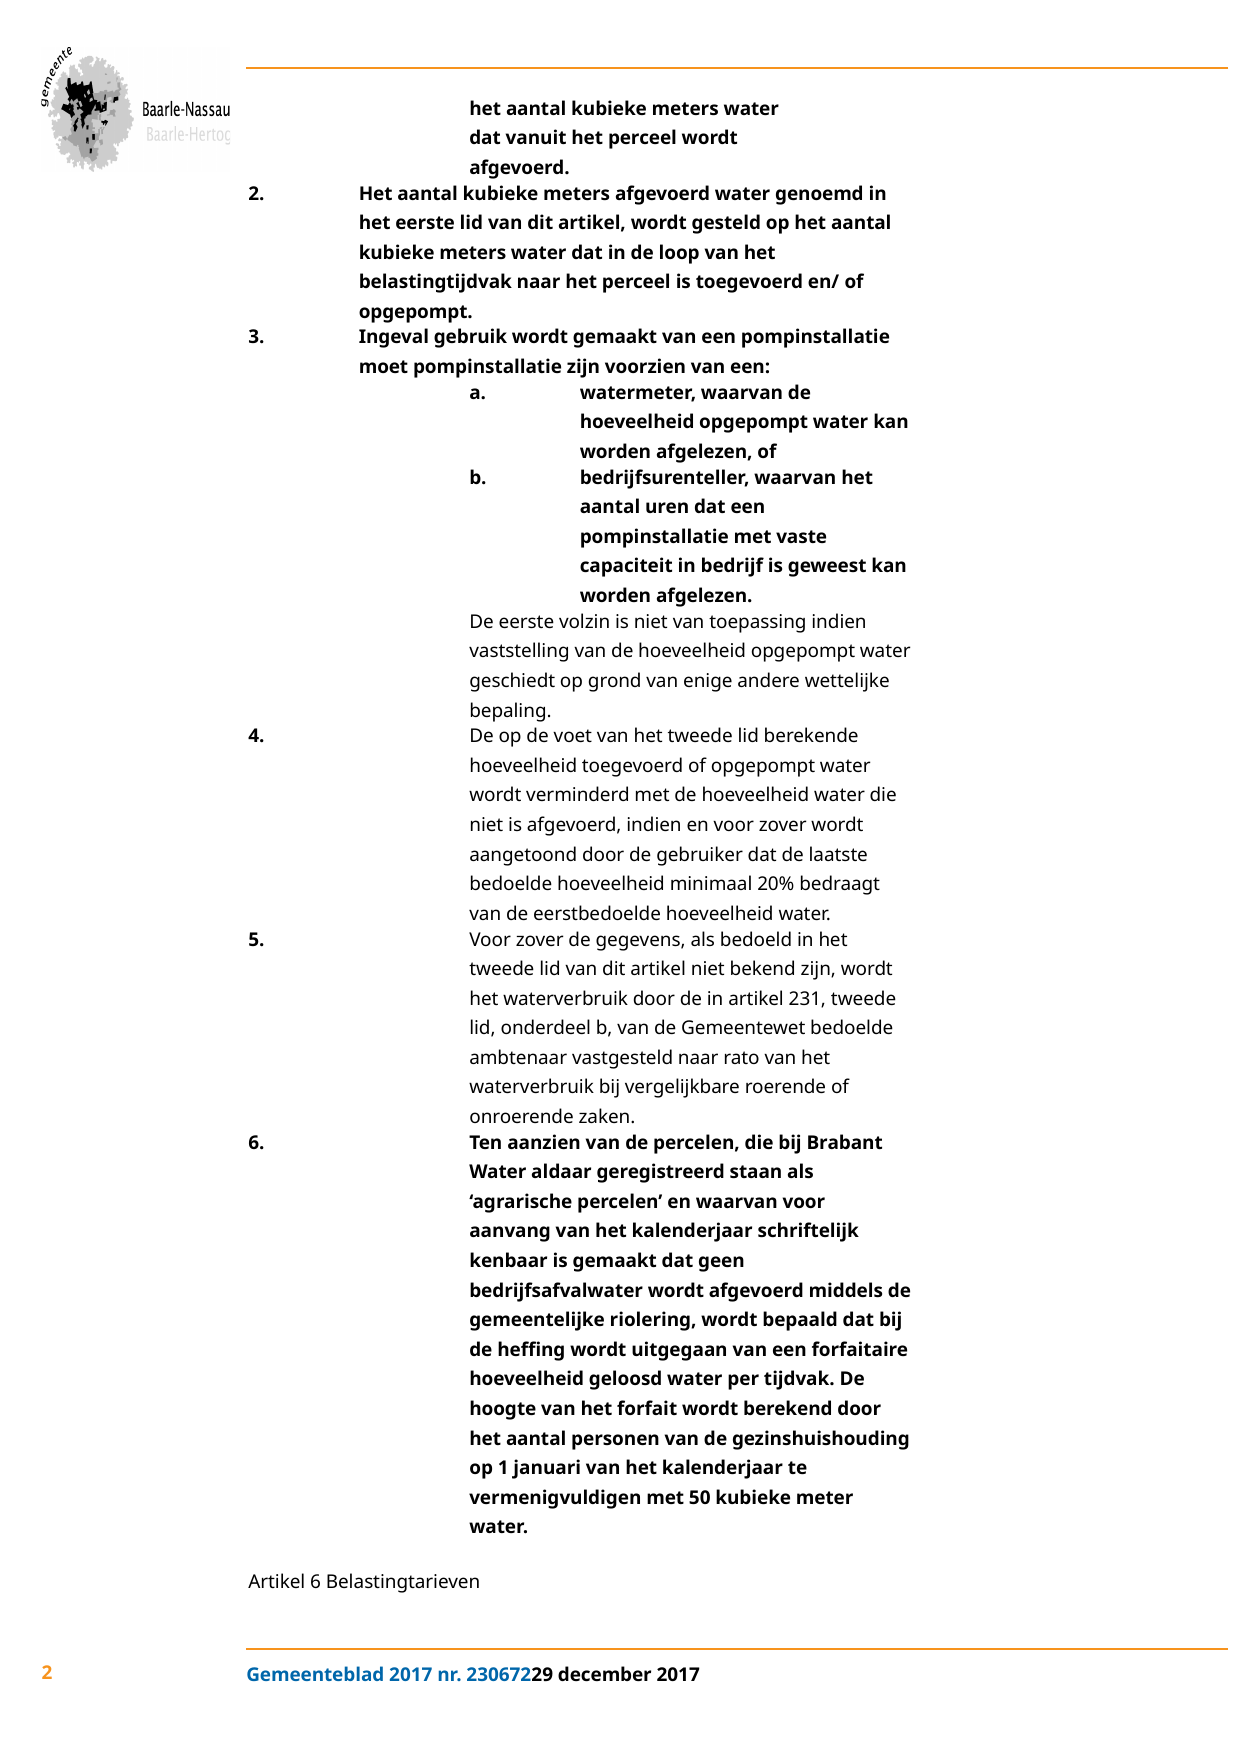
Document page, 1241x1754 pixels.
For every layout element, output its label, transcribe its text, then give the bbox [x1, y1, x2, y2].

table_cell [248, 464, 469, 608]
text Artikel 6 Belastingtarieven [248, 1568, 1152, 1594]
table_cell De op de voet van het tweede lid berekende hoeveelheid toegevoerd of opgepompt water wordt verminderd met de hoeveelheid water die niet is afgevoerd, indien en voor zover wordt aangetoond door de gebruiker dat de laatste bedoelde hoeveelheid minimaal 20% bedraagt van de eerstbedoelde hoeveelheid water. [469, 723, 911, 926]
table_header het aantal kubieke meters water dat vanuit het perceel wordt afgevoerd. [469, 95, 801, 180]
table_cell [248, 379, 469, 464]
table_cell [248, 608, 469, 722]
table_cell Ten aanzien van de percelen, die bij Brabant Water aldaar geregistreerd staan als ‘agrarische percelen’ en waarvan voor aanvang van het kalenderjaar schriftelijk kenbaar is gemaakt dat geen bedrijfsafvalwater wordt afgevoerd middels de gemeentelijke riolering, wordt bepaald dat bij de heffing wordt uitgegaan van een forfaitaire hoeveelheid geloosd water per tijdvak. De hoogte van het forfait wordt berekend door het aantal personen van de gezinshuishouding op 1 januari van het kalenderjaar te vermenigvuldigen met 50 kubieke meter water. [469, 1129, 911, 1539]
table_header [248, 95, 469, 180]
table_cell b. [469, 464, 579, 608]
table_cell [469, 1539, 911, 1565]
table_cell 6. [248, 1129, 469, 1539]
table_cell bedrijfsurenteller, waarvan het aantal uren dat een pompinstallatie met vaste capaciteit in bedrijf is geweest kan worden afgelezen. [580, 464, 911, 608]
table_cell [248, 1539, 469, 1565]
table_cell Ingeval gebruik wordt gemaakt van een pompinstallatie moet pompinstallatie zijn voorzien van een: [359, 324, 911, 379]
picture [41, 47, 231, 172]
table_cell Voor zover de gegevens, als bedoeld in het tweede lid van dit artikel niet bekend zijn, wordt het waterverbruik door de in artikel 231, tweede lid, onderdeel b, van de Gemeentewet bedoelde ambtenaar vastgesteld naar rato van het waterverbruik bij vergelijkbare roerende of onroerende zaken. [469, 926, 911, 1129]
table_cell Het aantal kubieke meters afgevoerd water genoemd in het eerste lid van dit artikel, wordt gesteld op het aantal kubieke meters water dat in de loop van het belastingtijdvak naar het perceel is toegevoerd en/ of opgepompt. [359, 180, 911, 324]
table_cell 3. [248, 324, 358, 379]
table_cell 4. [248, 723, 469, 926]
table_cell De eerste volzin is niet van toepassing indien vaststelling van de hoeveelheid opgepompt water geschiedt op grond van enige andere wettelijke bepaling. [469, 608, 911, 722]
table_cell 2. [248, 180, 358, 324]
table_cell 5. [248, 926, 469, 1129]
table_cell watermeter, waarvan de hoeveelheid opgepompt water kan worden afgelezen, of [580, 379, 911, 464]
table_cell a. [469, 379, 579, 464]
table_cell [911, 1129, 1152, 1539]
